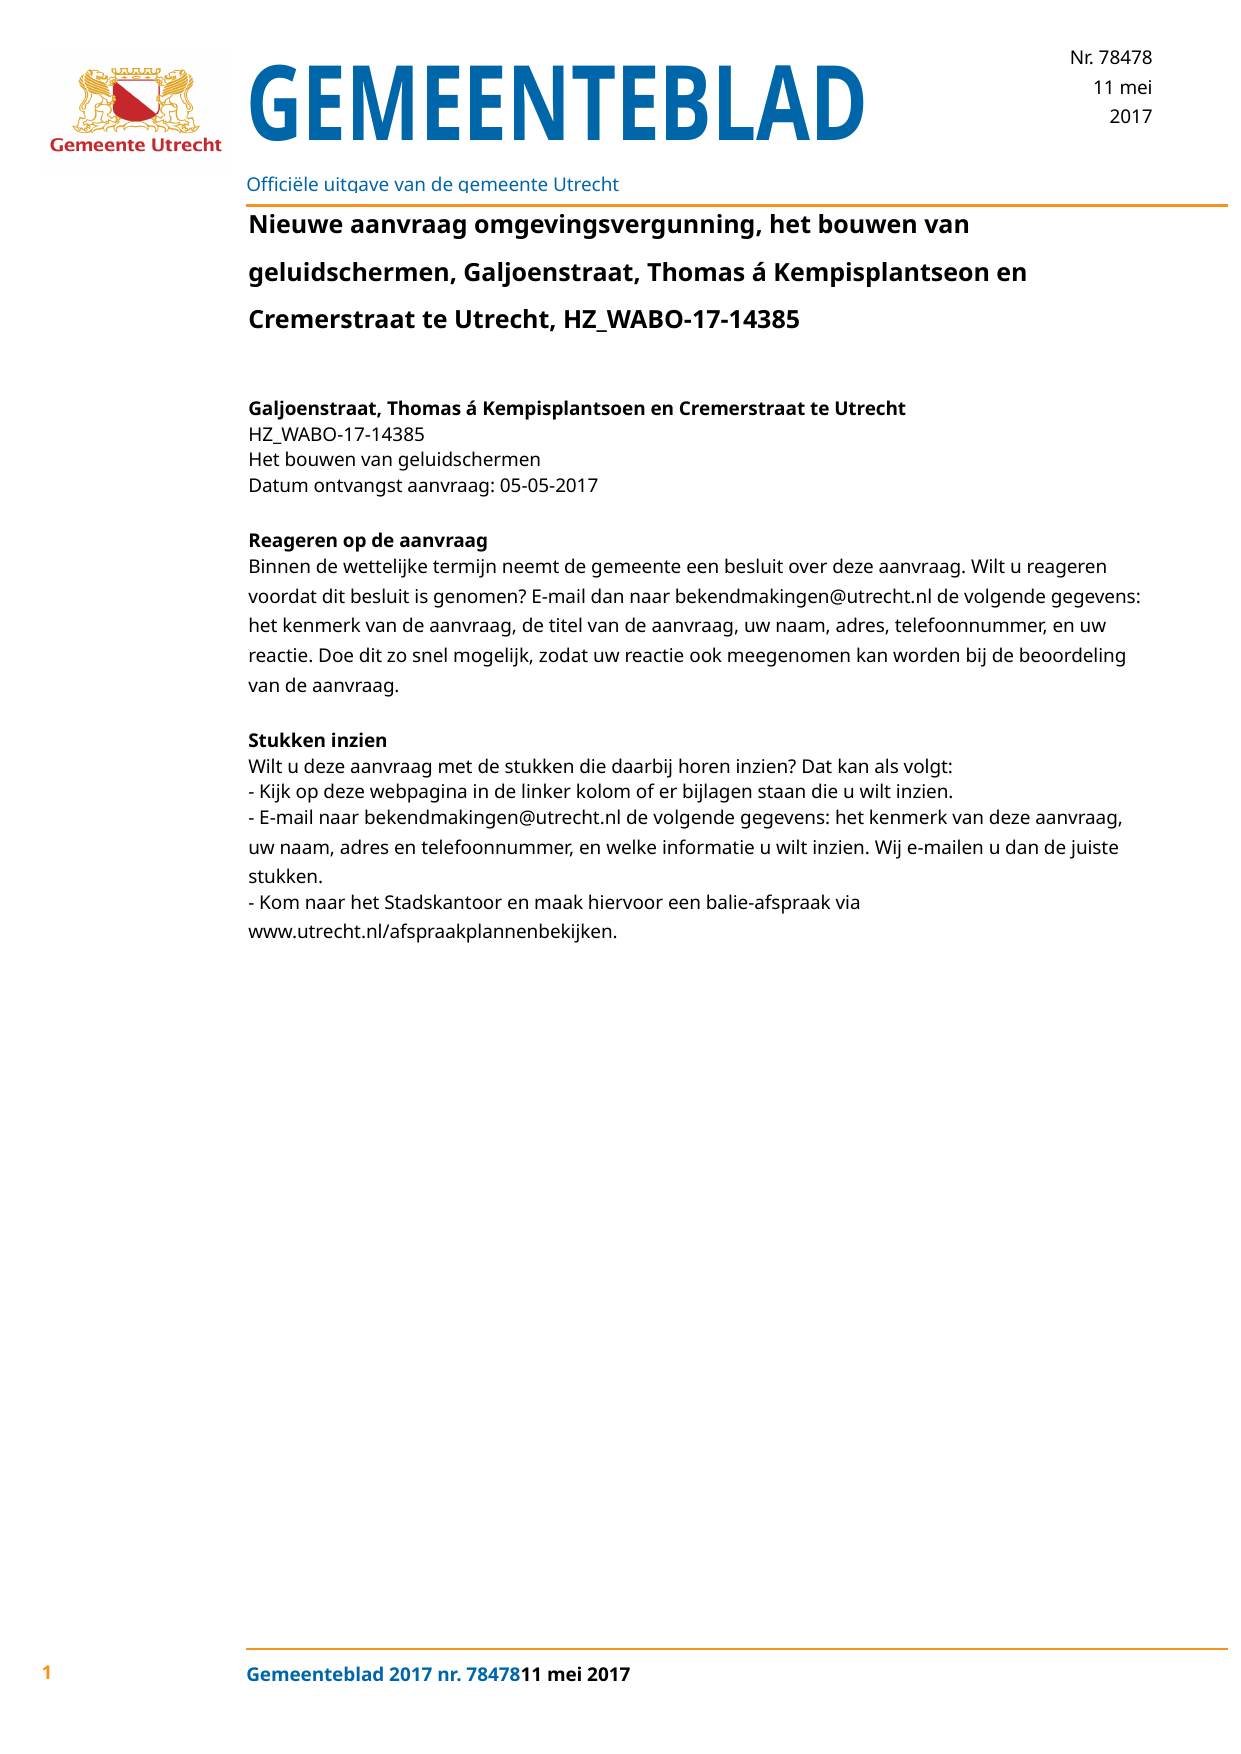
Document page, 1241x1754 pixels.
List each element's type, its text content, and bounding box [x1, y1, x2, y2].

table_cell Binnen de wettelijke termijn neemt de gemeente een besluit over deze aanvraag. Wilt u reageren voordat dit besluit is genomen? E-mail dan naar bekendmakingen@utrecht.nl de volgende gegevens: het kenmerk van de aanvraag, de titel van de aanvraag, uw naam, adres, telefoonnummer, en uw reactie. Doe dit zo snel mogelijk, zodat uw reactie ook meegenomen kan worden bij de beoordeling van de aanvraag. [248, 554, 1152, 727]
table_cell Wilt u deze aanvraag met de stukken die daarbij horen inzien? Dat kan als volgt: [248, 753, 1152, 778]
table_cell - E-mail naar bekendmakingen@utrecht.nl de volgende gegevens: het kenmerk van deze aanvraag, uw naam, adres en telefoonnummer, en welke informatie u wilt inzien. Wij e-mailen u dan de juiste stukken. [248, 804, 1152, 889]
table_cell Reageren op de aanvraag [248, 528, 1152, 553]
table_cell - Kijk op deze webpagina in de linker kolom of er bijlagen staan die u wilt inzien. [248, 779, 1152, 804]
table_cell Stukken inzien [248, 727, 1152, 753]
table_header Galjoenstraat, Thomas á Kempisplantsoen en Cremerstraat te Utrecht [248, 395, 1152, 421]
text Nieuwe aanvraag omgevingsvergunning, het bouwen van geluidschermen, Galjoenstraat, Thomas á Kempisplantseon en Cremerstraat te Utrecht, HZ_WABO-17-14385 [248, 207, 1152, 336]
picture [41, 47, 231, 172]
table_cell - Kom naar het Stadskantoor en maak hiervoor een balie-afspraak via www.utrecht.nl/afspraakplannenbekijken. [248, 889, 1152, 944]
table_cell HZ_WABO-17-14385 [248, 421, 1152, 447]
table_cell Het bouwen van geluidschermen [248, 447, 1152, 472]
table_cell Datum ontvangst aanvraag: 05-05-2017 [248, 473, 1152, 528]
